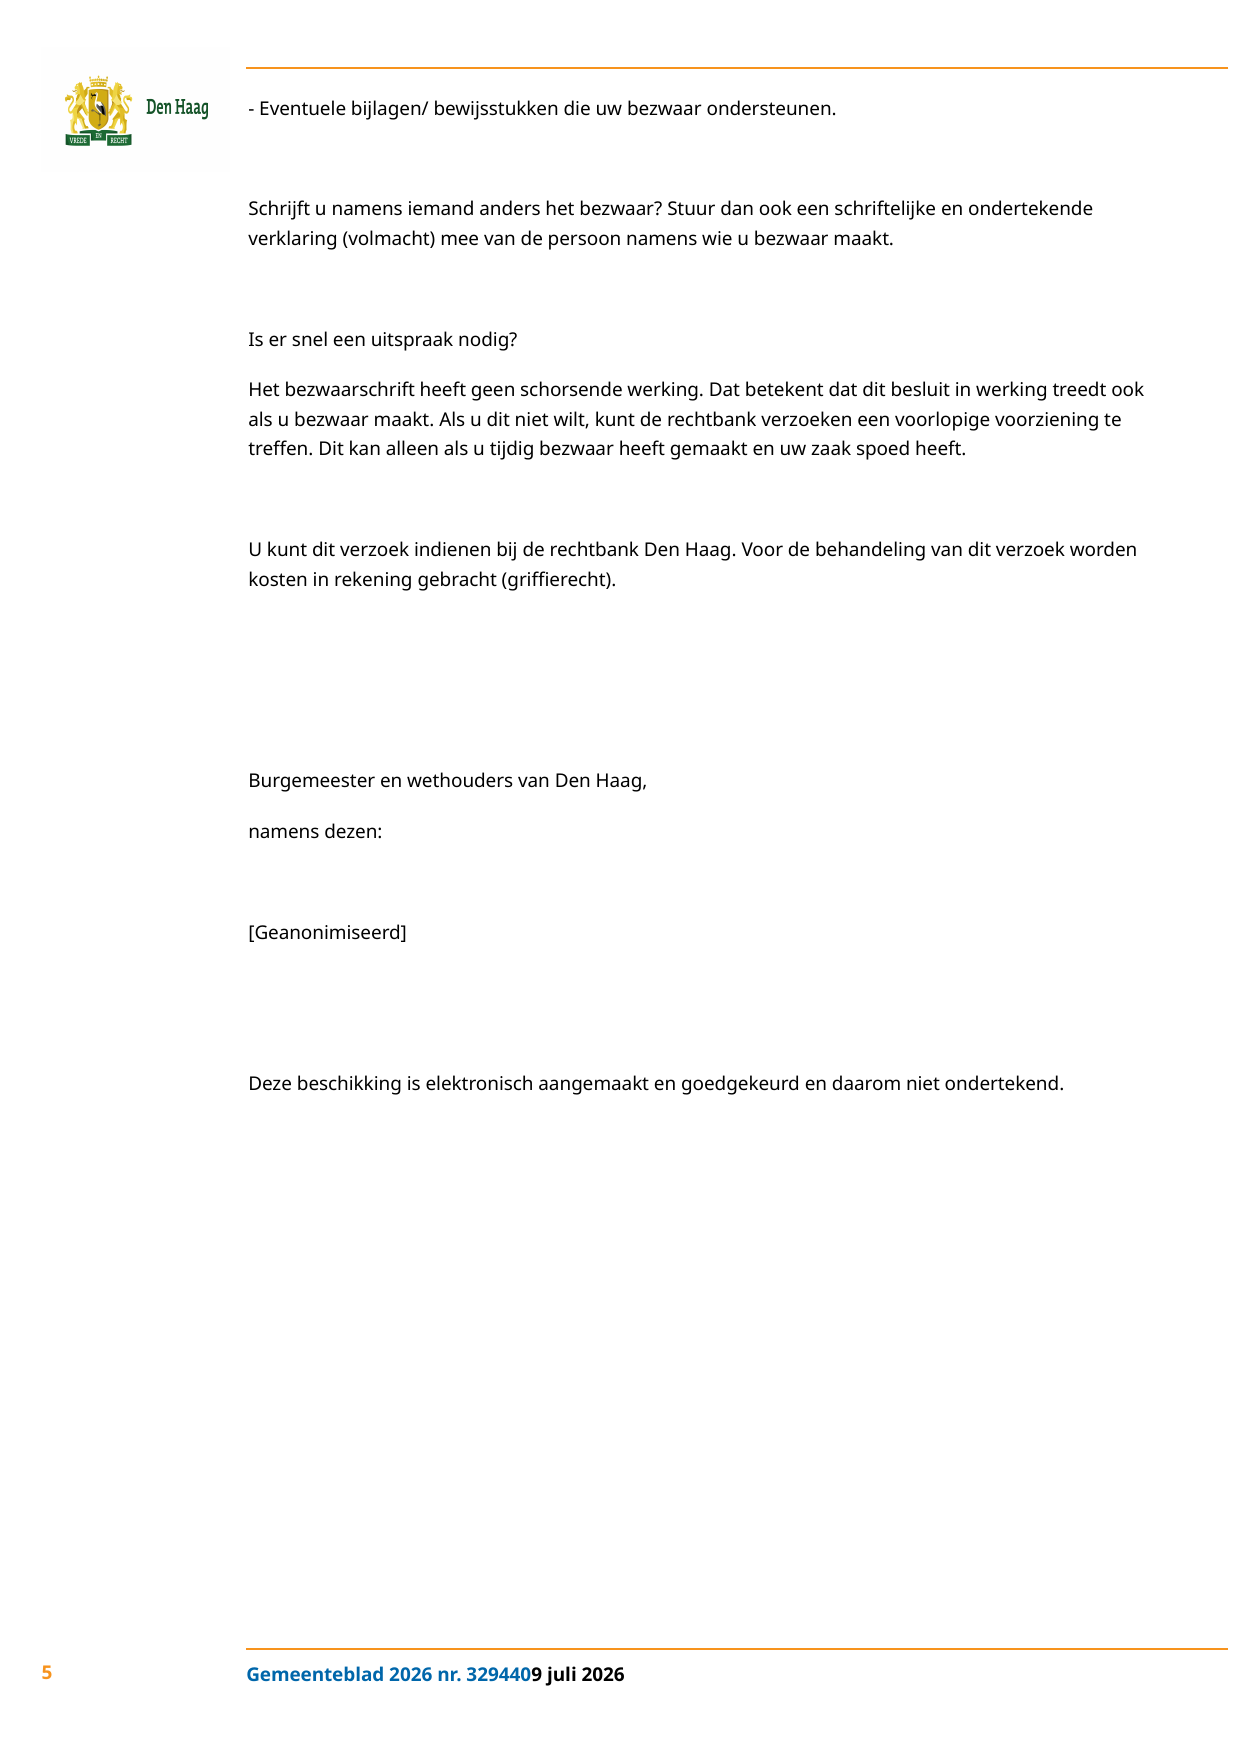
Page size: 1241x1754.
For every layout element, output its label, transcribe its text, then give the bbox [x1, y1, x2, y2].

text Burgemeester en wethouders van Den Haag, [248, 768, 1152, 793]
picture [41, 47, 231, 172]
text Is er snel een uitspraak nodig? [248, 326, 1152, 352]
text Deze beschikking is elektronisch aangemaakt en goedgekeurd en daarom niet ondertekend. [248, 1070, 1152, 1096]
text namens dezen: [248, 818, 1152, 844]
text - Eventuele bijlagen/ bewijsstukken die uw bezwaar ondersteunen. [248, 95, 1152, 121]
text U kunt dit verzoek indienen bij de rechtbank Den Haag. Voor de behandeling van dit verzoek worden kosten in rekening gebracht (griffierecht). [248, 536, 1152, 592]
text Het bezwaarschrift heeft geen schorsende werking. Dat betekent dat dit besluit in werking treedt ook als u bezwaar maakt. Als u dit niet wilt, kunt de rechtbank verzoeken een voorlopige voorziening te treffen. Dit kan alleen als u tijdig bezwaar heeft gemaakt en uw zaak spoed heeft. [248, 376, 1152, 461]
text [Geanonimiseerd] [248, 919, 1152, 945]
text Schrijft u namens iemand anders het bezwaar? Stuur dan ook een schriftelijke en ondertekende verklaring (volmacht) mee van de persoon namens wie u bezwaar maakt. [248, 196, 1152, 251]
